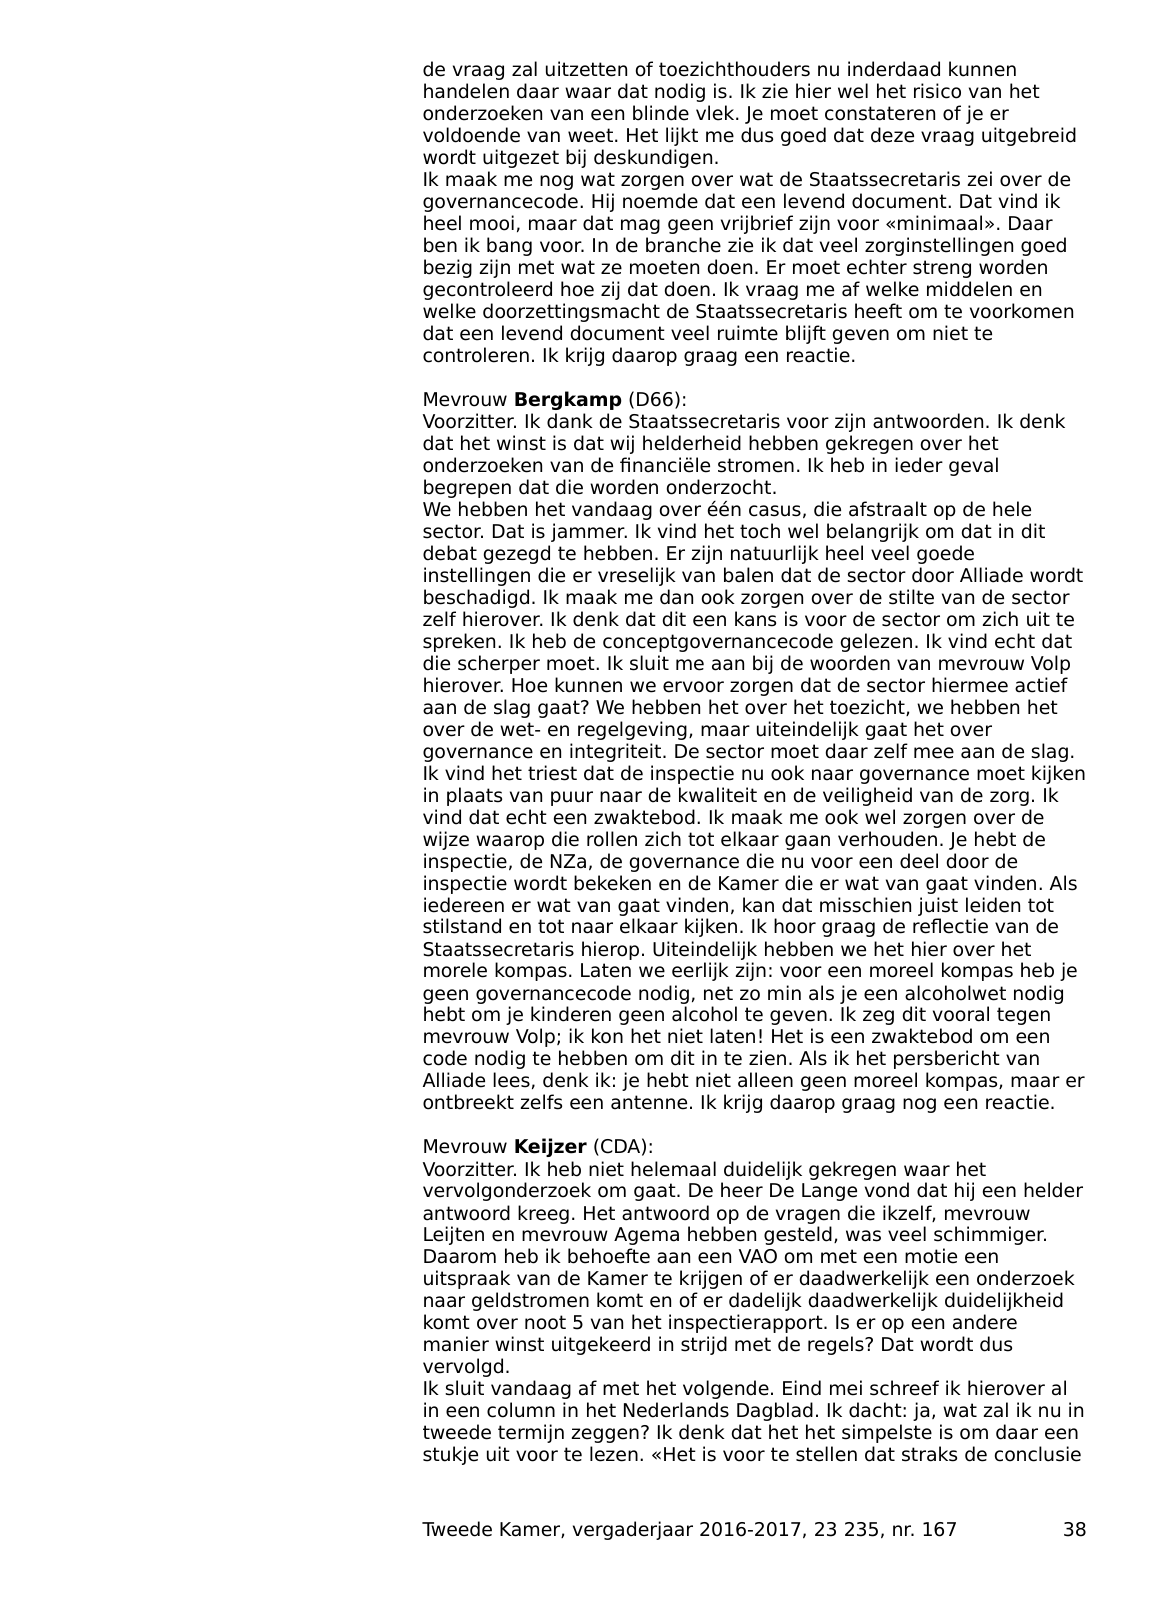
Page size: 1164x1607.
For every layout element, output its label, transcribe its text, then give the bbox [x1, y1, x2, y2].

text Mevrouw Keijzer (CDA): [422, 1136, 1087, 1158]
text Ik vind het triest dat de inspectie nu ook naar governance moet kijken in plaats van puur naar de kwaliteit en de veiligheid van de zorg. Ik vind dat echt een zwaktebod. Ik maak me ook wel zorgen over de wijze waarop die rollen zich tot elkaar gaan verhouden. Je hebt de inspectie, de NZa, de governance die nu voor een deel door de inspectie wordt bekeken en de Kamer die er wat van gaat vinden. Als iedereen er wat van gaat vinden, kan dat misschien juist leiden tot stilstand en tot naar elkaar kijken. Ik hoor graag de reflectie van de Staatssecretaris hierop. Uiteindelijk hebben we het hier over het morele kompas. Laten we eerlijk zijn: voor een moreel kompas heb je geen governancecode nodig, net zo min als je een alcoholwet nodig hebt om je kinderen geen alcohol te geven. Ik zeg dit vooral tegen mevrouw Volp; ik kon het niet laten! Het is een zwaktebod om een code nodig te hebben om dit in te zien. Als ik het persbericht van Alliade lees, denk ik: je hebt niet alleen geen moreel kompas, maar er ontbreekt zelfs een antenne. Ik krijg daarop graag nog een reactie. [422, 763, 1087, 1114]
text We hebben het vandaag over één casus, die afstraalt op de hele sector. Dat is jammer. Ik vind het toch wel belangrijk om dat in dit debat gezegd te hebben. Er zijn natuurlijk heel veel goede instellingen die er vreselijk van balen dat de sector door Alliade wordt beschadigd. Ik maak me dan ook zorgen over de stilte van de sector zelf hierover. Ik denk dat dit een kans is voor de sector om zich uit te spreken. Ik heb de conceptgovernancecode gelezen. Ik vind echt dat die scherper moet. Ik sluit me aan bij de woorden van mevrouw Volp hierover. Hoe kunnen we ervoor zorgen dat de sector hiermee actief aan de slag gaat? We hebben het over het toezicht, we hebben het over de wet- en regelgeving, maar uiteindelijk gaat het over governance en integriteit. De sector moet daar zelf mee aan de slag. [422, 499, 1087, 763]
text Ik sluit vandaag af met het volgende. Eind mei schreef ik hierover al in een column in het Nederlands Dagblad. Ik dacht: ja, wat zal ik nu in tweede termijn zeggen? Ik denk dat het het simpelste is om daar een stukje uit voor te lezen. «Het is voor te stellen dat straks de conclusie [422, 1378, 1087, 1466]
text Voorzitter. Ik heb niet helemaal duidelijk gekregen waar het vervolgonderzoek om gaat. De heer De Lange vond dat hij een helder antwoord kreeg. Het antwoord op de vragen die ikzelf, mevrouw Leijten en mevrouw Agema hebben gesteld, was veel schimmiger. Daarom heb ik behoefte aan een VAO om met een motie een uitspraak van de Kamer te krijgen of er daadwerkelijk een onderzoek naar geldstromen komt en of er dadelijk daadwerkelijk duidelijkheid komt over noot 5 van het inspectierapport. Is er op een andere manier winst uitgekeerd in strijd met de regels? Dat wordt dus vervolgd. [422, 1158, 1087, 1378]
text Ik maak me nog wat zorgen over wat de Staatssecretaris zei over de governancecode. Hij noemde dat een levend document. Dat vind ik heel mooi, maar dat mag geen vrijbrief zijn voor «minimaal». Daar ben ik bang voor. In de branche zie ik dat veel zorginstellingen goed bezig zijn met wat ze moeten doen. Er moet echter streng worden gecontroleerd hoe zij dat doen. Ik vraag me af welke middelen en welke doorzettingsmacht de Staatssecretaris heeft om te voorkomen dat een levend document veel ruimte blijft geven om niet te controleren. Ik krijg daarop graag een reactie. [422, 169, 1087, 367]
text Mevrouw Bergkamp (D66): [422, 389, 1087, 411]
text de vraag zal uitzetten of toezichthouders nu inderdaad kunnen handelen daar waar dat nodig is. Ik zie hier wel het risico van het onderzoeken van een blinde vlek. Je moet constateren of je er voldoende van weet. Het lijkt me dus goed dat deze vraag uitgebreid wordt uitgezet bij deskundigen. [422, 59, 1087, 169]
text Voorzitter. Ik dank de Staatssecretaris voor zijn antwoorden. Ik denk dat het winst is dat wij helderheid hebben gekregen over het onderzoeken van de financiële stromen. Ik heb in ieder geval begrepen dat die worden onderzocht. [422, 411, 1087, 499]
